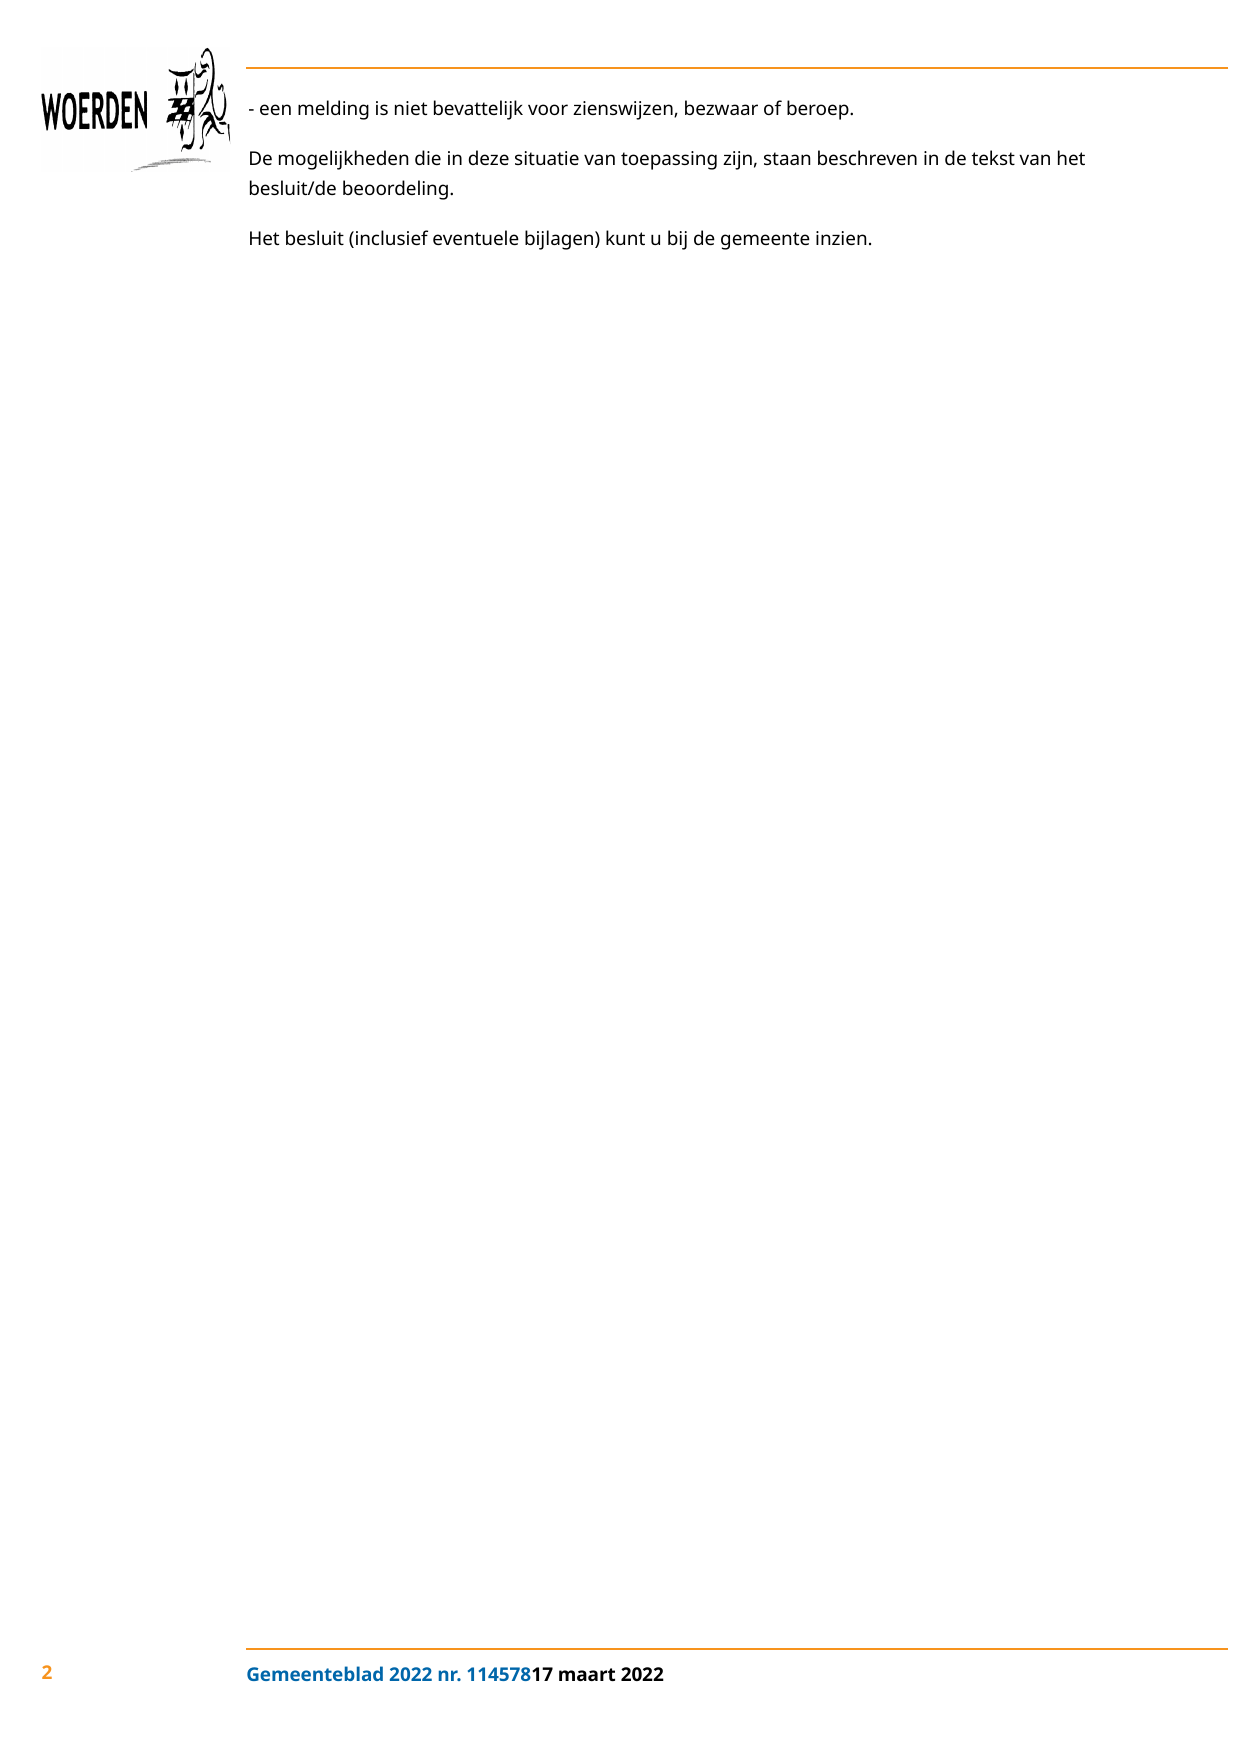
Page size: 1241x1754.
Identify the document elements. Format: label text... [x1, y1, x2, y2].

text Het besluit (inclusief eventuele bijlagen) kunt u bij de gemeente inzien. [248, 225, 1152, 251]
picture [41, 47, 231, 172]
text - een melding is niet bevattelijk voor zienswijzen, bezwaar of beroep. [248, 95, 1152, 121]
text De mogelijkheden die in deze situatie van toepassing zijn, staan beschreven in de tekst van het besluit/de beoordeling. [248, 145, 1152, 201]
